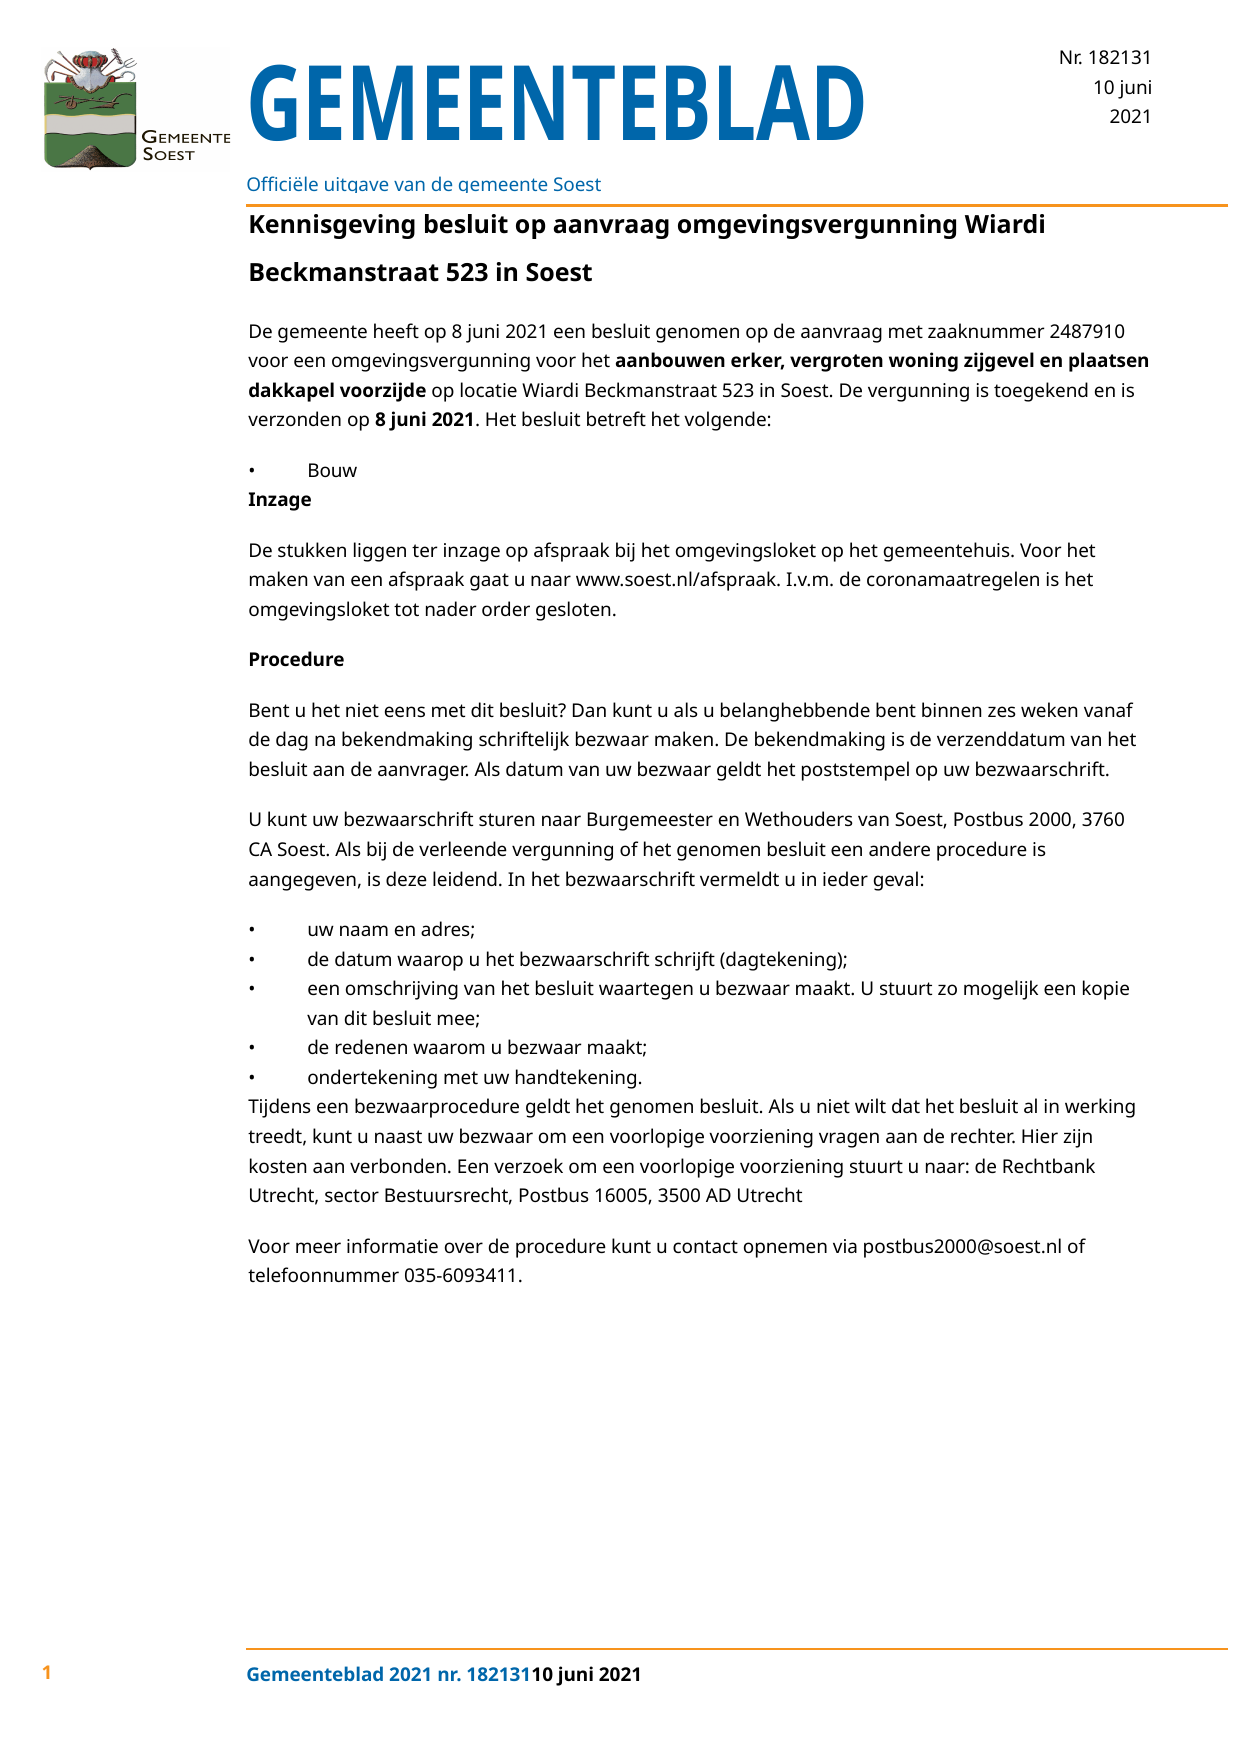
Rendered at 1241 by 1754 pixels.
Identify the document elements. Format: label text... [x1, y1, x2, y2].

text Bent u het niet eens met dit besluit? Dan kunt u als u belanghebbende bent binnen zes weken vanaf de dag na bekendmaking schriftelijk bezwaar maken. De bekendmaking is de verzenddatum van het besluit aan de aanvrager. Als datum van uw bezwaar geldt het poststempel op uw bezwaarschrift. [248, 697, 1152, 782]
list uw naam en adres; [248, 916, 1152, 942]
text Procedure [248, 647, 1152, 672]
picture [41, 47, 231, 172]
list de redenen waarom u bezwaar maakt; [248, 1034, 1152, 1060]
text Kennisgeving besluit op aanvraag omgevingsvergunning Wiardi Beckmanstraat 523 in Soest [248, 207, 1152, 288]
list Bouw [248, 457, 1152, 483]
list een omschrijving van het besluit waartegen u bezwaar maakt. U stuurt zo mogelijk een kopie van dit besluit mee; [248, 975, 1152, 1031]
text U kunt uw bezwaarschrift sturen naar Burgemeester en Wethouders van Soest, Postbus 2000, 3760 CA Soest. Als bij de verleende vergunning of het genomen besluit een andere procedure is aangegeven, is deze leidend. In het bezwaarschrift vermeldt u in ieder geval: [248, 807, 1152, 892]
text Inzage [248, 487, 1152, 512]
text Voor meer informatie over de procedure kunt u contact opnemen via postbus2000@soest.nl of telefoonnummer 035-6093411. [248, 1233, 1152, 1288]
text Tijdens een bezwaarprocedure geldt het genomen besluit. Als u niet wilt dat het besluit al in werking treedt, kunt u naast uw bezwaar om een voorlopige voorziening vragen aan de rechter. Hier zijn kosten aan verbonden. Een verzoek om een voorlopige voorziening stuurt u naar: de Rechtbank Utrecht, sector Bestuursrecht, Postbus 16005, 3500 AD Utrecht [248, 1094, 1152, 1208]
list ondertekening met uw handtekening. [248, 1064, 1152, 1090]
list de datum waarop u het bezwaarschrift schrijft (dagtekening); [248, 946, 1152, 972]
text De gemeente heeft op 8 juni 2021 een besluit genomen op de aanvraag met zaaknummer 2487910 voor een omgevingsvergunning voor het aanbouwen erker, vergroten woning zijgevel en plaatsen dakkapel voorzijde op locatie Wiardi Beckmanstraat 523 in Soest. De vergunning is toegekend en is verzonden op 8 juni 2021. Het besluit betreft het volgende: [248, 318, 1152, 432]
text De stukken liggen ter inzage op afspraak bij het omgevingsloket op het gemeentehuis. Voor het maken van een afspraak gaat u naar www.soest.nl/afspraak. I.v.m. de coronamaatregelen is het omgevingsloket tot nader order gesloten. [248, 537, 1152, 622]
